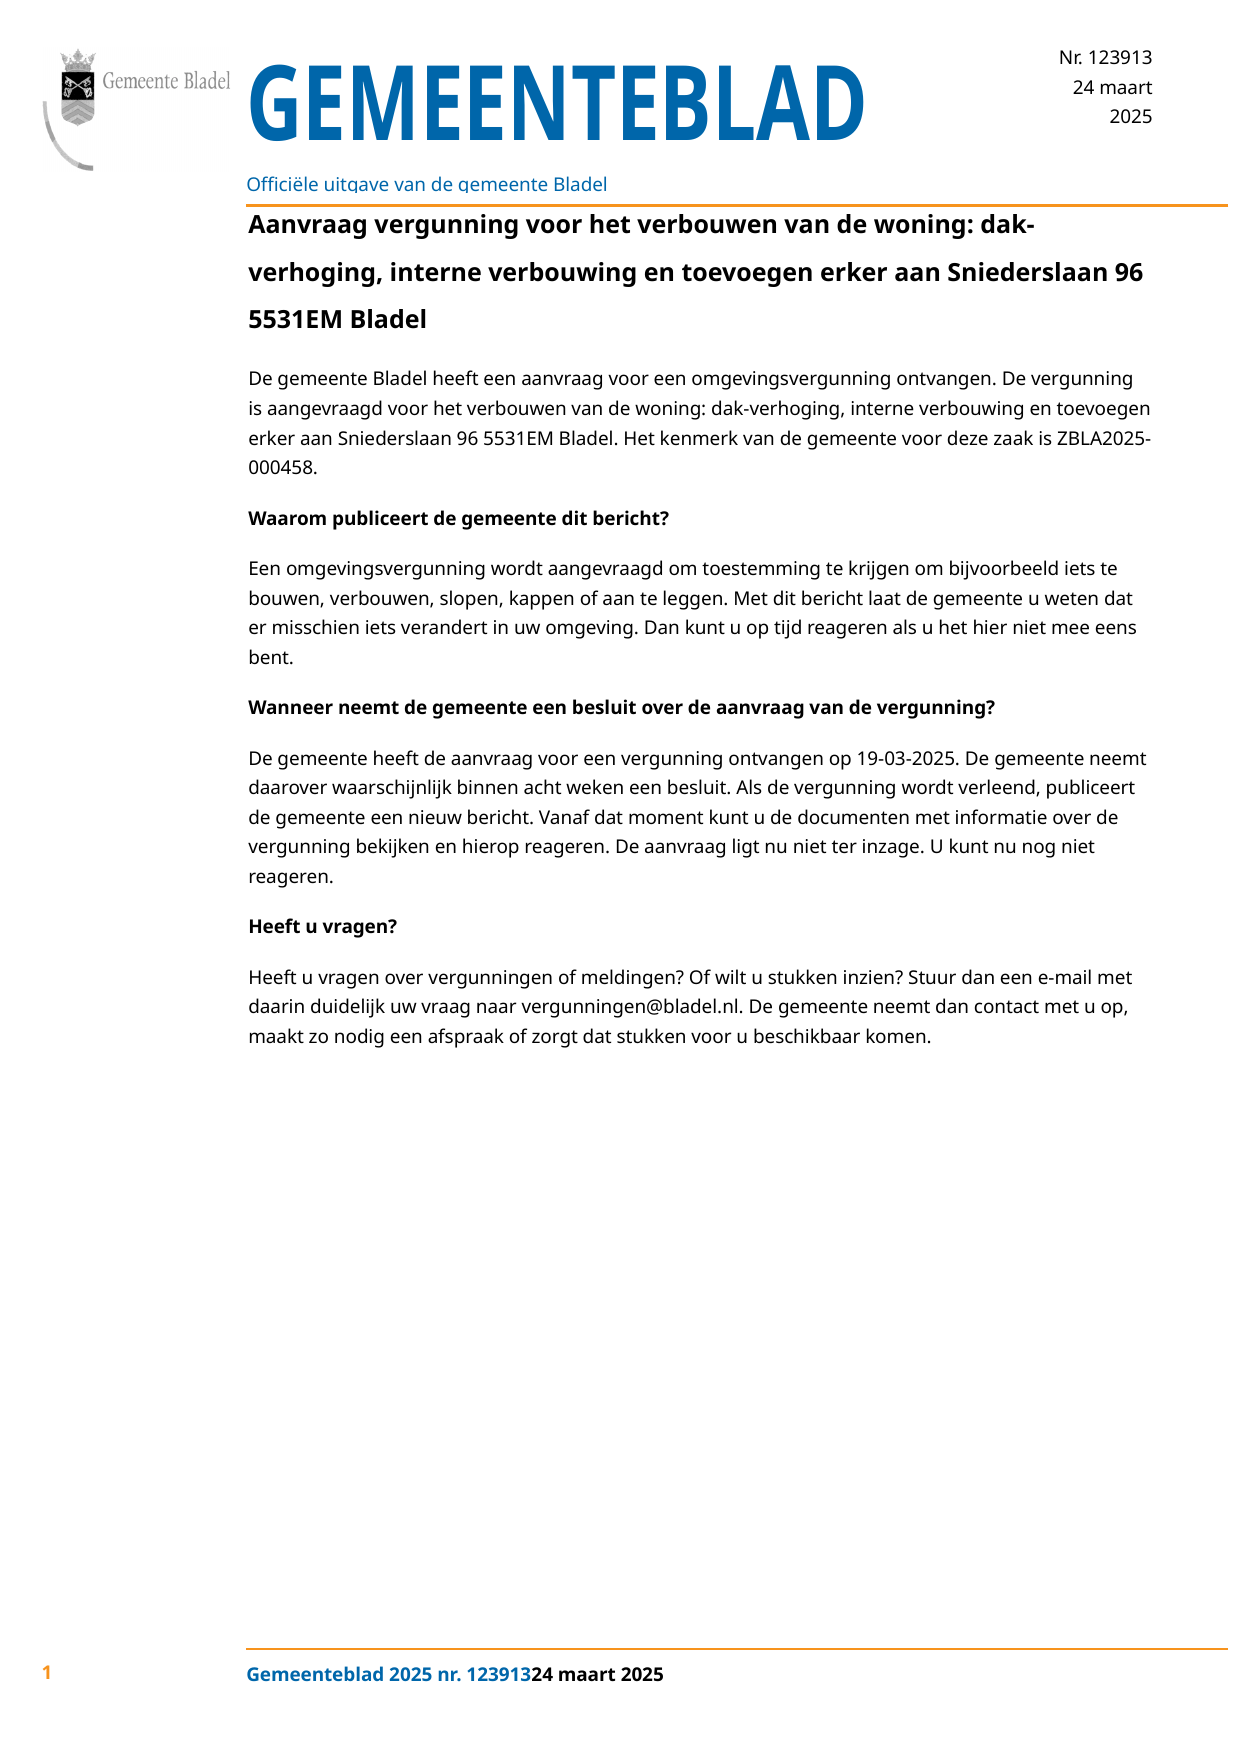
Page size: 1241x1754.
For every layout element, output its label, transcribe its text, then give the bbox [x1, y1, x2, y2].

text De gemeente heeft de aanvraag voor een vergunning ontvangen op 19-03-2025. De gemeente neemt daarover waarschijnlijk binnen acht weken een besluit. Als de vergunning wordt verleend, publiceert de gemeente een nieuw bericht. Vanaf dat moment kunt u de documenten met informatie over de vergunning bekijken en hierop reageren. De aanvraag ligt nu niet ter inzage. U kunt nu nog niet reageren. [248, 745, 1152, 889]
text De gemeente Bladel heeft een aanvraag voor een omgevingsvergunning ontvangen. De vergunning is aangevraagd voor het verbouwen van de woning: dak-verhoging, interne verbouwing en toevoegen erker aan Sniederslaan 96 5531EM Bladel. Het kenmerk van de gemeente voor deze zaak is ZBLA2025-000458. [248, 366, 1152, 480]
text Een omgevingsvergunning wordt aangevraagd om toestemming te krijgen om bijvoorbeeld iets te bouwen, verbouwen, slopen, kappen of aan te leggen. Met dit bericht laat de gemeente u weten dat er misschien iets verandert in uw omgeving. Dan kunt u op tijd reageren als u het hier niet mee eens bent. [248, 555, 1152, 669]
text Heeft u vragen over vergunningen of meldingen? Of wilt u stukken inzien? Stuur dan een e-mail met daarin duidelijk uw vraag naar vergunningen@bladel.nl. De gemeente neemt dan contact met u op, maakt zo nodig een afspraak of zorgt dat stukken voor u beschikbaar komen. [248, 964, 1152, 1049]
text Wanneer neemt de gemeente een besluit over de aanvraag van de vergunning? [248, 694, 1152, 720]
picture [41, 47, 231, 172]
text Aanvraag vergunning voor het verbouwen van de woning: dak-verhoging, interne verbouwing en toevoegen erker aan Sniederslaan 96 5531EM Bladel [248, 207, 1152, 336]
text Heeft u vragen? [248, 913, 1152, 939]
text Waarom publiceert de gemeente dit bericht? [248, 505, 1152, 530]
